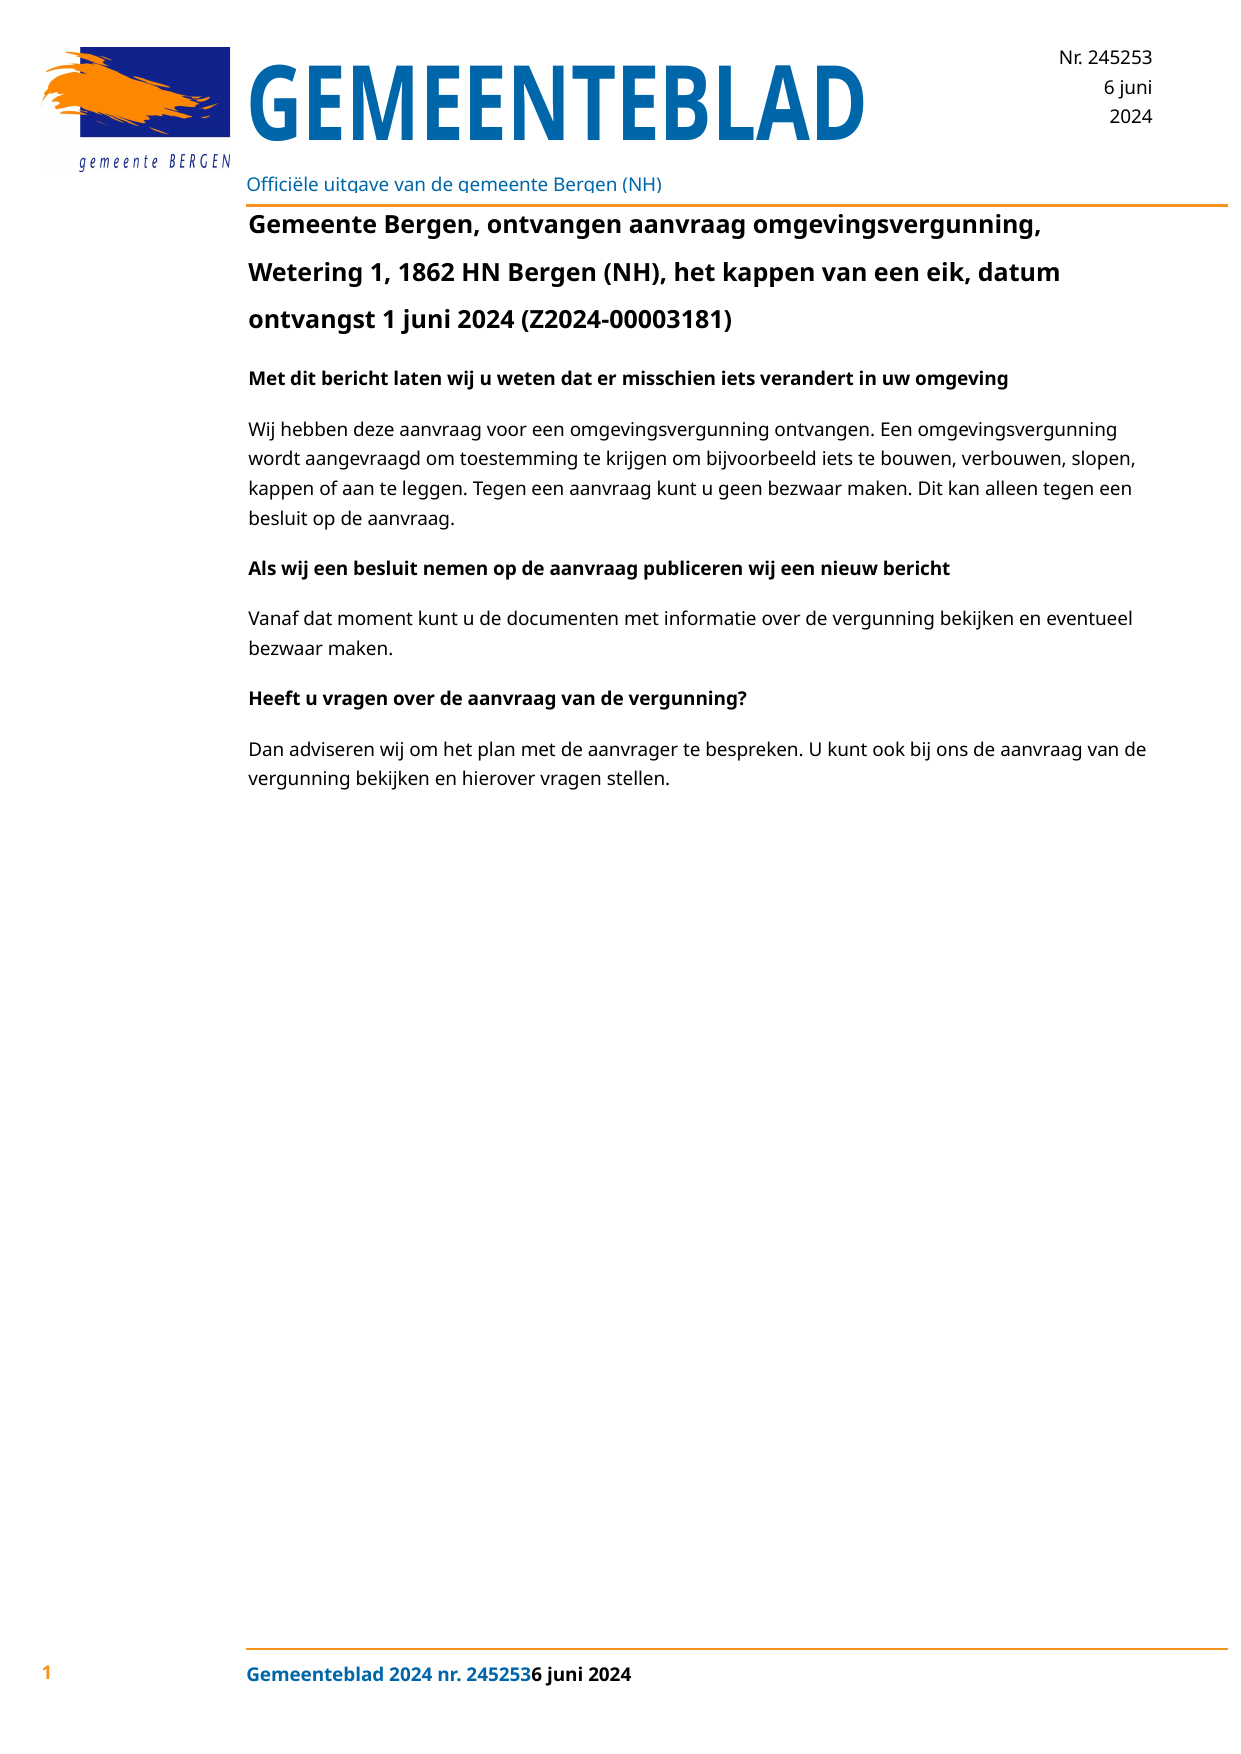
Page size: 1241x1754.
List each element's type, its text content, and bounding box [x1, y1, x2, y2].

text Wij hebben deze aanvraag voor een omgevingsvergunning ontvangen. Een omgevingsvergunning wordt aangevraagd om toestemming te krijgen om bijvoorbeeld iets te bouwen, verbouwen, slopen, kappen of aan te leggen. Tegen een aanvraag kunt u geen bezwaar maken. Dit kan alleen tegen een besluit op de aanvraag. [248, 416, 1152, 530]
text Vanaf dat moment kunt u de documenten met informatie over de vergunning bekijken en eventueel bezwaar maken. [248, 606, 1152, 661]
text Met dit bericht laten wij u weten dat er misschien iets verandert in uw omgeving [248, 366, 1152, 391]
text Heeft u vragen over de aanvraag van de vergunning? [248, 686, 1152, 711]
text Gemeente Bergen, ontvangen aanvraag omgevingsvergunning, Wetering 1, 1862 HN Bergen (NH), het kappen van een eik, datum ontvangst 1 juni 2024 (Z2024-00003181) [248, 207, 1152, 336]
text Als wij een besluit nemen op de aanvraag publiceren wij een nieuw bericht [248, 555, 1152, 581]
picture [41, 47, 231, 172]
text Dan adviseren wij om het plan met de aanvrager te bespreken. U kunt ook bij ons de aanvraag van de vergunning bekijken en hierover vragen stellen. [248, 736, 1152, 791]
